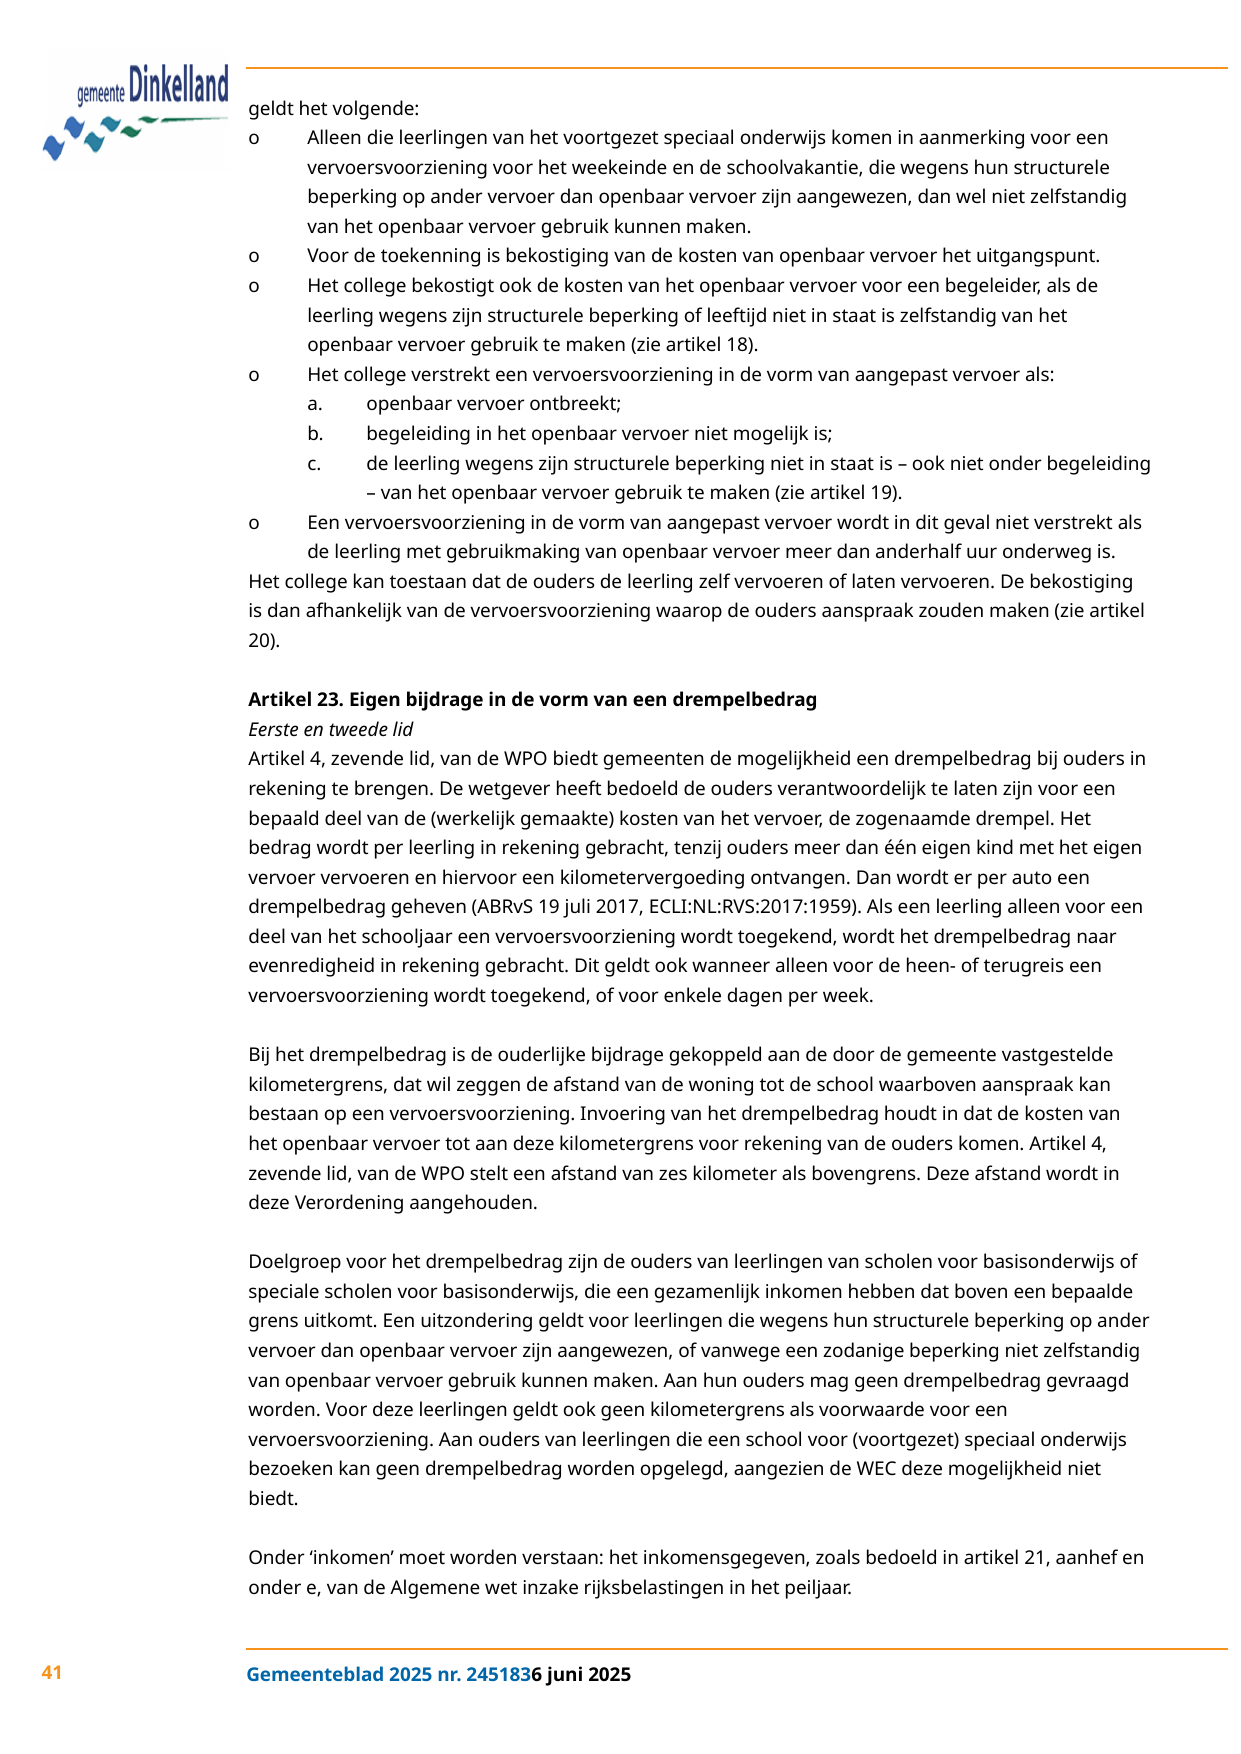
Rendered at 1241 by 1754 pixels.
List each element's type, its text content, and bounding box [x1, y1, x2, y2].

list Het college verstrekt een vervoersvoorziening in de vorm van aangepast vervoer als: [248, 361, 1152, 387]
text Artikel 23. Eigen bijdrage in de vorm van een drempelbedrag [248, 686, 1152, 712]
text Het college kan toestaan dat de ouders de leerling zelf vervoeren of laten vervoeren. De bekostiging is dan afhankelijk van de vervoersvoorziening waarop de ouders aanspraak zouden maken (zie artikel 20). [248, 568, 1152, 653]
text Bij het drempelbedrag is de ouderlijke bijdrage gekoppeld aan de door de gemeente vastgestelde kilometergrens, dat wil zeggen de afstand van de woning tot de school waarboven aanspraak kan bestaan op een vervoersvoorziening. Invoering van het drempelbedrag houdt in dat de kosten van het openbaar vervoer tot aan deze kilometergrens voor rekening van de ouders komen. Artikel 4, zevende lid, van de WPO stelt een afstand van zes kilometer als bovengrens. Deze afstand wordt in deze Verordening aangehouden. [248, 1041, 1152, 1215]
text Doelgroep voor het drempelbedrag zijn de ouders van leerlingen van scholen voor basisonderwijs of speciale scholen voor basisonderwijs, die een gezamenlijk inkomen hebben dat boven een bepaalde grens uitkomt. Een uitzondering geldt voor leerlingen die wegens hun structurele beperking op ander vervoer dan openbaar vervoer zijn aangewezen, of vanwege een zodanige beperking niet zelfstandig van openbaar vervoer gebruik kunnen maken. Aan hun ouders mag geen drempelbedrag gevraagd worden. Voor deze leerlingen geldt ook geen kilometergrens als voorwaarde voor een vervoersvoorziening. Aan ouders van leerlingen die een school voor (voortgezet) speciaal onderwijs bezoeken kan geen drempelbedrag worden opgelegd, aangezien de WEC deze mogelijkheid niet biedt. [248, 1248, 1152, 1511]
text Onder ‘inkomen’ moet worden verstaan: het inkomensgegeven, zoals bedoeld in artikel 21, aanhef en onder e, van de Algemene wet inzake rijksbelastingen in het peiljaar. [248, 1544, 1152, 1600]
picture [41, 47, 231, 172]
list Voor de toekenning is bekostiging van de kosten van openbaar vervoer het uitgangspunt. [248, 243, 1152, 268]
list Alleen die leerlingen van het voortgezet speciaal onderwijs komen in aanmerking voor een vervoersvoorziening voor het weekeinde en de schoolvakantie, die wegens hun structurele beperking op ander vervoer dan openbaar vervoer zijn aangewezen, dan wel niet zelfstandig van het openbaar vervoer gebruik kunnen maken. [248, 124, 1152, 239]
list Het college bekostigt ook de kosten van het openbaar vervoer voor een begeleider, als de leerling wegens zijn structurele beperking of leeftijd niet in staat is zelfstandig van het openbaar vervoer gebruik te maken (zie artikel 18). [248, 272, 1152, 357]
list de leerling wegens zijn structurele beperking niet in staat is – ook niet onder begeleiding – van het openbaar vervoer gebruik te maken (zie artikel 19). [307, 450, 1152, 505]
text geldt het volgende: [248, 95, 1152, 121]
list Een vervoersvoorziening in de vorm van aangepast vervoer wordt in dit geval niet verstrekt als de leerling met gebruikmaking van openbaar vervoer meer dan anderhalf uur onderweg is. [248, 509, 1152, 564]
list openbaar vervoer ontbreekt; [307, 391, 1152, 416]
list begeleiding in het openbaar vervoer niet mogelijk is; [307, 420, 1152, 446]
text Artikel 4, zevende lid, van de WPO biedt gemeenten de mogelijkheid een drempelbedrag bij ouders in rekening te brengen. De wetgever heeft bedoeld de ouders verantwoordelijk te laten zijn voor een bepaald deel van de (werkelijk gemaakte) kosten van het vervoer, de zogenaamde drempel. Het bedrag wordt per leerling in rekening gebracht, tenzij ouders meer dan één eigen kind met het eigen vervoer vervoeren en hiervoor een kilometervergoeding ontvangen. Dan wordt er per auto een drempelbedrag geheven (ABRvS 19 juli 2017, ECLI:NL:RVS:2017:1959). Als een leerling alleen voor een deel van het schooljaar een vervoersvoorziening wordt toegekend, wordt het drempelbedrag naar evenredigheid in rekening gebracht. Dit geldt ook wanneer alleen voor de heen- of terugreis een vervoersvoorziening wordt toegekend, of voor enkele dagen per week. [248, 746, 1152, 1008]
text Eerste en tweede lid [248, 716, 1152, 742]
